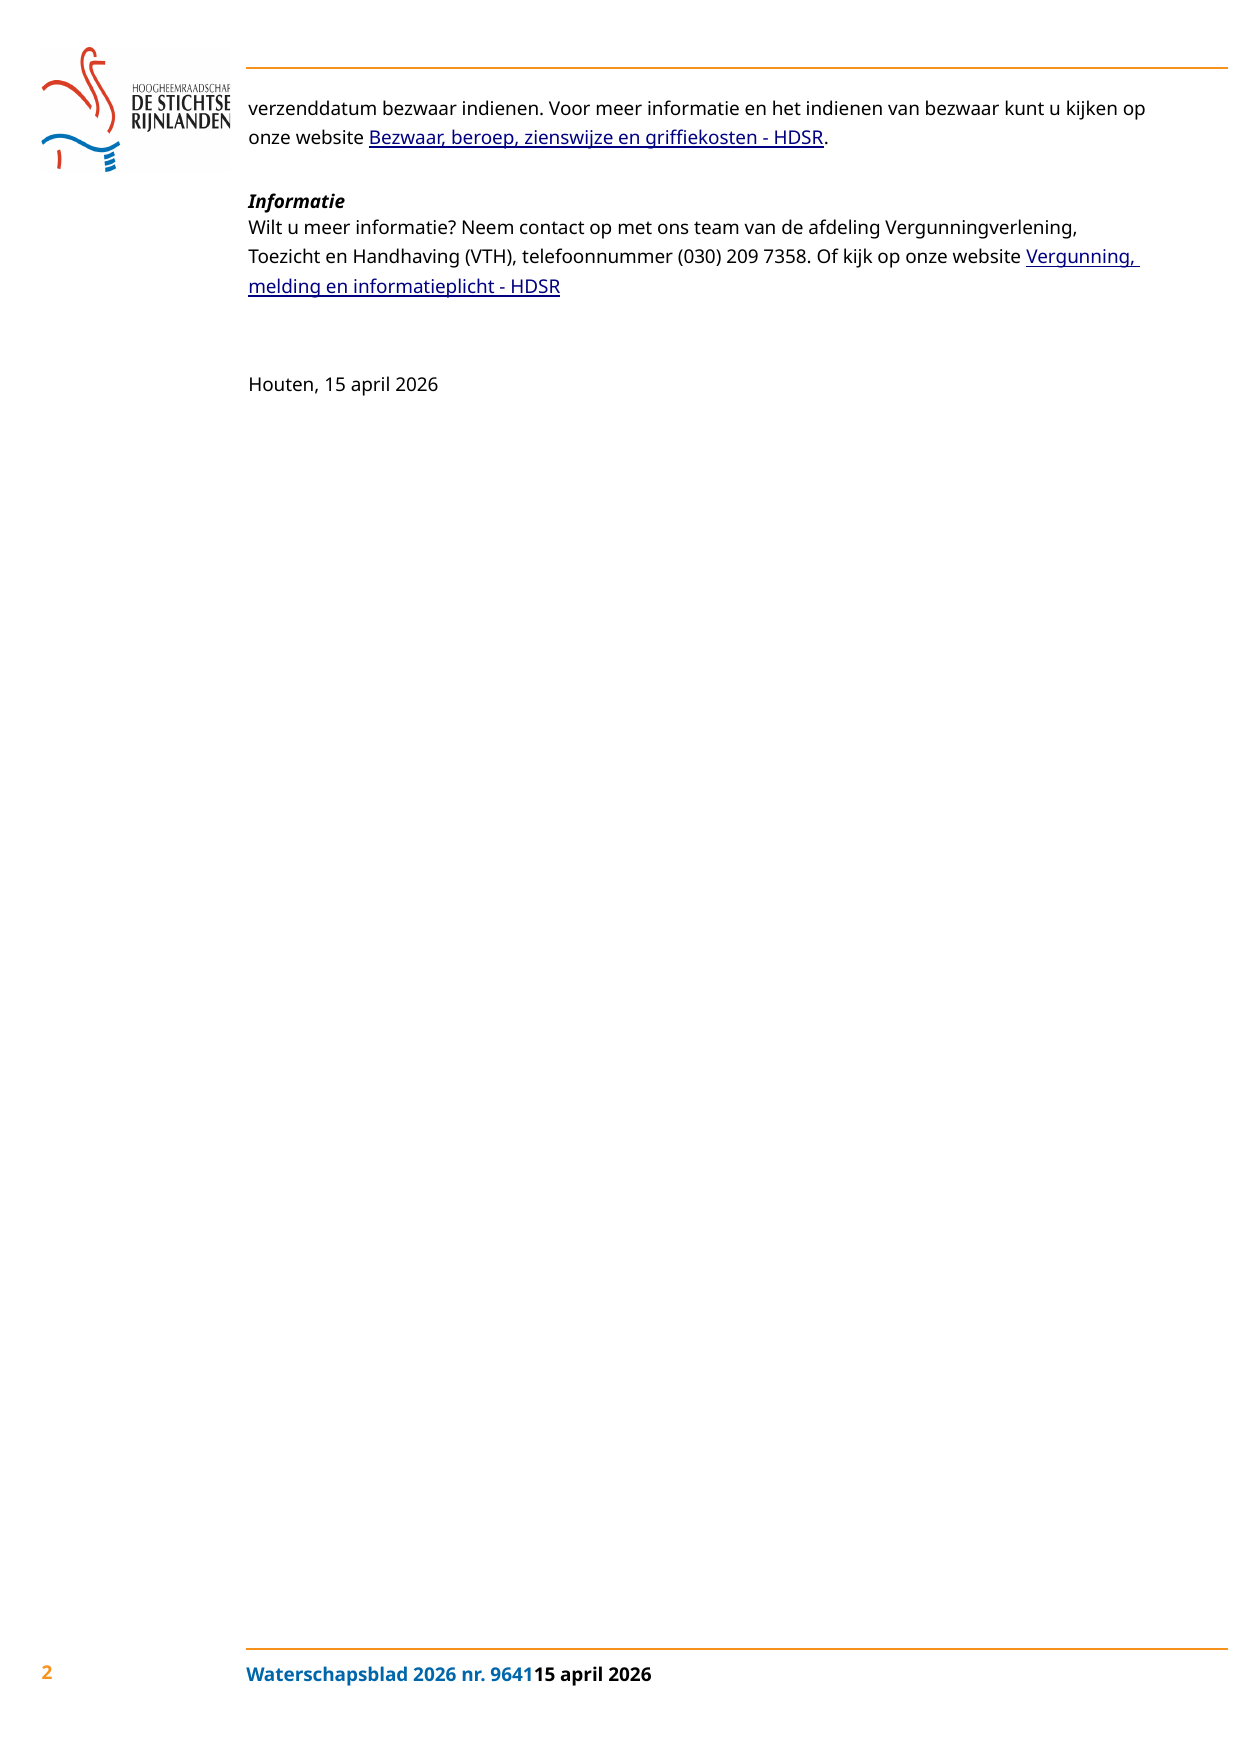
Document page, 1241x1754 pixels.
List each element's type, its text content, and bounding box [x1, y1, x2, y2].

text Houten, 15 april 2026 [248, 371, 1152, 397]
text Informatie [248, 188, 1152, 214]
text verzenddatum bezwaar indienen. Voor meer informatie en het indienen van bezwaar kunt u kijken op onze website Bezwaar, beroep, zienswijze en griffiekosten - HDSR. [248, 95, 1152, 150]
text Wilt u meer informatie? Neem contact op met ons team van de afdeling Vergunningverlening, Toezicht en Handhaving (VTH), telefoonnummer (030) 209 7358. Of kijk op onze website Vergunning, melding en informatieplicht - HDSR [248, 214, 1152, 299]
picture [41, 47, 231, 172]
